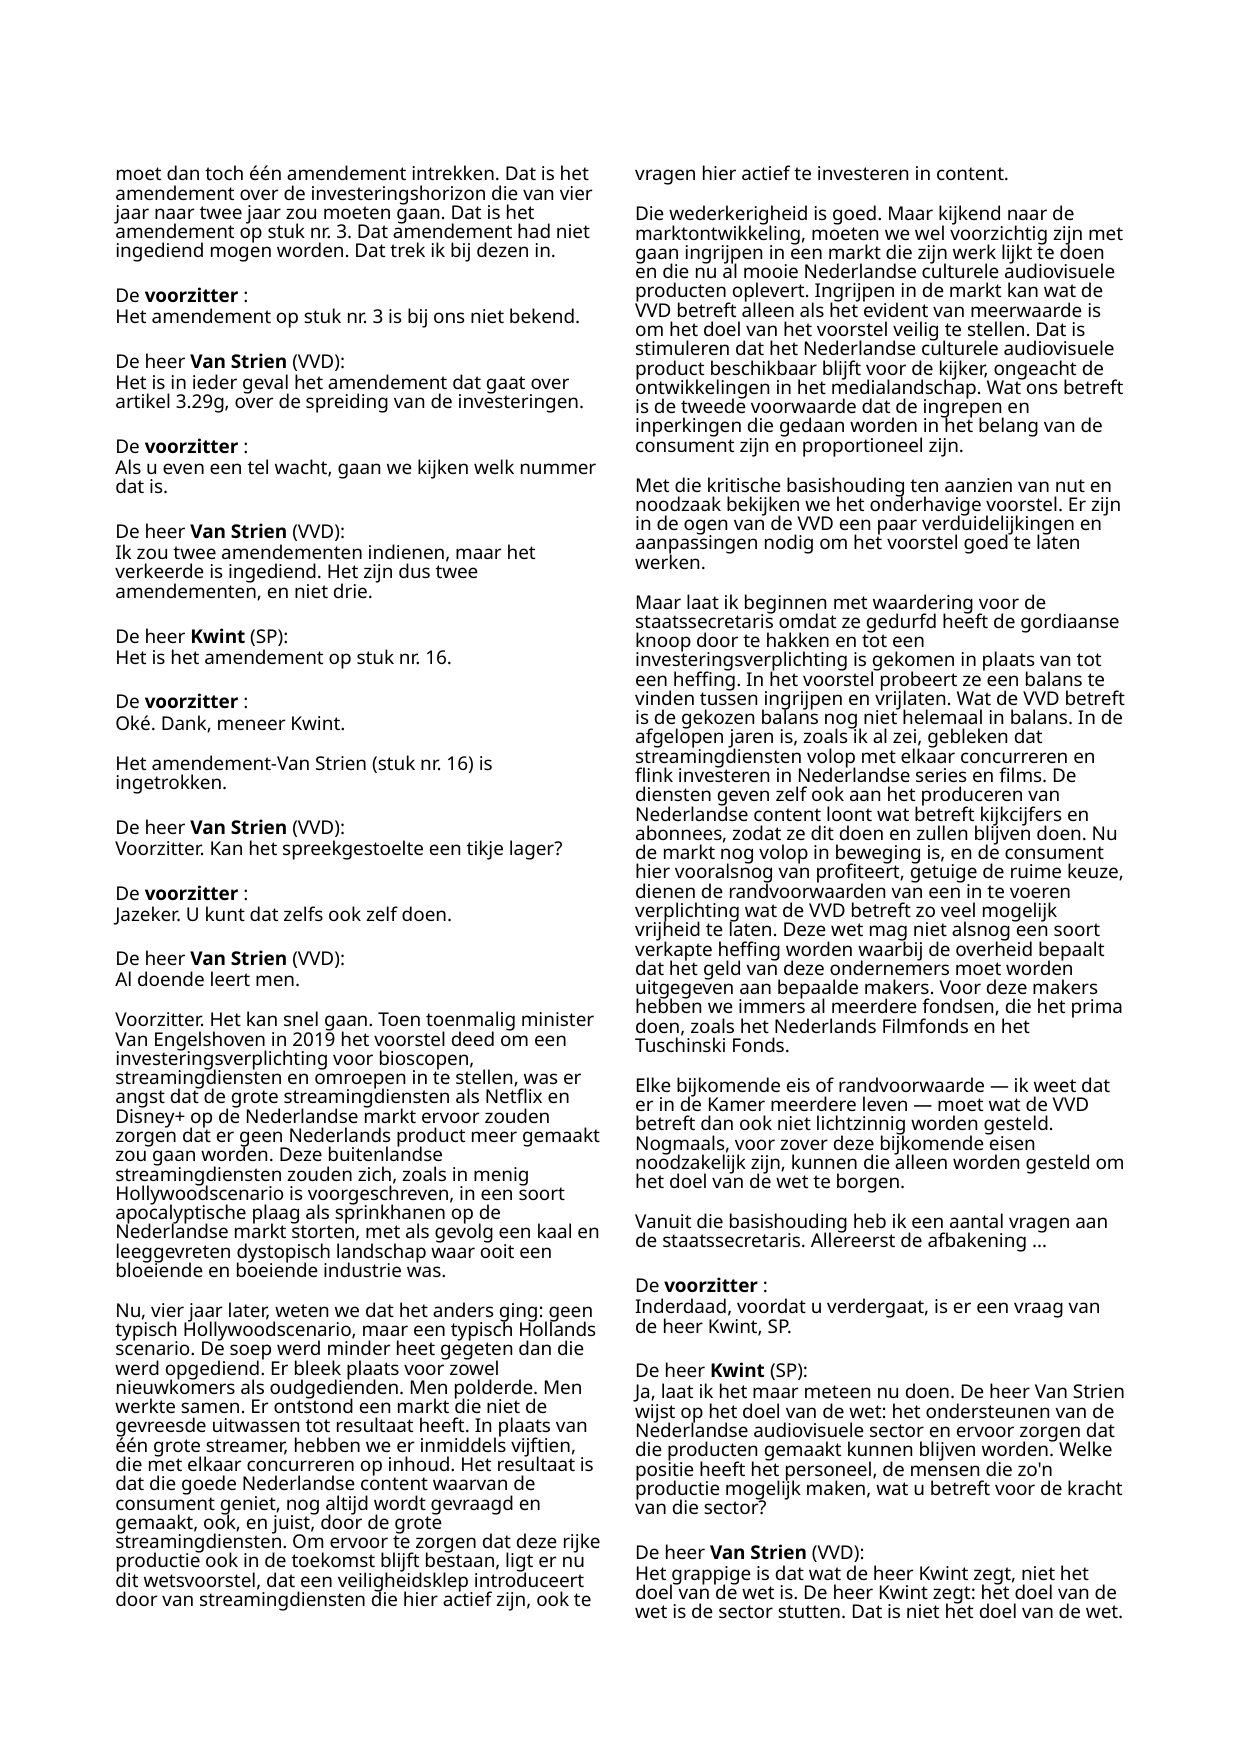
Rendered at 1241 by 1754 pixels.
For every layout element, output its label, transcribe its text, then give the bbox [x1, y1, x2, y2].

text Met die kritische basishouding ten aanzien van nut en noodzaak bekijken we het onderhavige voorstel. Er zijn in de ogen van de VVD een paar verduidelijkingen en aanpassingen nodig om het voorstel goed te laten werken. [635, 477, 1125, 573]
text Jazeker. U kunt dat zelfs ook zelf doen. [115, 906, 605, 925]
text Vanuit die basishouding heb ik een aantal vragen aan de staatssecretaris. Allereerst de afbakening … [635, 1213, 1125, 1252]
text De heer Van Strien (VVD): [115, 814, 605, 840]
text Het amendement op stuk nr. 3 is bij ons niet bekend. [115, 308, 605, 327]
text Voorzitter. Kan het spreekgestoelte een tikje lager? [115, 840, 605, 859]
text moet dan toch één amendement intrekken. Dat is het amendement over de investeringshorizon die van vier jaar naar twee jaar zou moeten gaan. Dat is het amendement op stuk nr. 3. Dat amendement had niet ingediend mogen worden. Dat trek ik bij dezen in. [115, 165, 605, 262]
text De heer Van Strien (VVD): [115, 946, 605, 971]
text De voorzitter : [115, 880, 605, 906]
text De heer Kwint (SP): [115, 623, 605, 649]
text De heer Kwint (SP): [635, 1358, 1125, 1383]
text Inderdaad, voordat u verdergaat, is er een vraag van de heer Kwint, SP. [635, 1298, 1125, 1337]
text Als u even een tel wacht, gaan we kijken welk nummer dat is. [115, 459, 605, 498]
text Die wederkerigheid is goed. Maar kijkend naar de marktontwikkeling, moeten we wel voorzichtig zijn met gaan ingrijpen in een markt die zijn werk lijkt te doen en die nu al mooie Nederlandse culturele audiovisuele producten oplevert. Ingrijpen in de markt kan wat de VVD betreft alleen als het evident van meerwaarde is om het doel van het voorstel veilig te stellen. Dat is stimuleren dat het Nederlandse culturele audiovisuele product beschikbaar blijft voor de kijker, ongeacht de ontwikkelingen in het medialandschap. Wat ons betreft is de tweede voorwaarde dat de ingrepen en inperkingen die gedaan worden in het belang van de consument zijn en proportioneel zijn. [635, 205, 1125, 456]
text vragen hier actief te investeren in content. [635, 165, 1125, 184]
text Het is in ieder geval het amendement dat gaat over artikel 3.29g, over de spreiding van de investeringen. [115, 374, 605, 413]
text Nu, vier jaar later, weten we dat het anders ging: geen typisch Hollywoodscenario, maar een typisch Hollands scenario. De soep werd minder heet gegeten dan die werd opgediend. Er bleek plaats voor zowel nieuwkomers als oudgedienden. Men polderde. Men werkte samen. Er ontstond een markt die niet de gevreesde uitwassen tot resultaat heeft. In plaats van één grote streamer, hebben we er inmiddels vijftien, die met elkaar concurreren op inhoud. Het resultaat is dat die goede Nederlandse content waarvan de consument geniet, nog altijd wordt gevraagd en gemaakt, ook, en juist, door de grote streamingdiensten. Om ervoor te zorgen dat deze rijke productie ook in de toekomst blijft bestaan, ligt er nu dit wetsvoorstel, dat een veiligheidsklep introduceert door van streamingdiensten die hier actief zijn, ook te [115, 1302, 605, 1610]
text De voorzitter : [115, 282, 605, 308]
text Het amendement-Van Strien (stuk nr. 16) is ingetrokken. [115, 754, 605, 793]
text De heer Van Strien (VVD): [115, 348, 605, 374]
text Ik zou twee amendementen indienen, maar het verkeerde is ingediend. Het zijn dus twee amendementen, en niet drie. [115, 544, 605, 602]
text De heer Van Strien (VVD): [115, 518, 605, 544]
text Ja, laat ik het maar meteen nu doen. De heer Van Strien wijst op het doel van de wet: het ondersteunen van de Nederlandse audiovisuele sector en ervoor zorgen dat die producten gemaakt kunnen blijven worden. Welke positie heeft het personeel, de mensen die zo'n productie mogelijk maken, wat u betreft voor de kracht van die sector? [635, 1383, 1125, 1518]
text Het is het amendement op stuk nr. 16. [115, 649, 605, 668]
text De voorzitter : [115, 689, 605, 714]
text Oké. Dank, meneer Kwint. [115, 714, 605, 734]
text De voorzitter : [635, 1273, 1125, 1298]
text Maar laat ik beginnen met waardering voor de staatssecretaris omdat ze gedurfd heeft de gordiaanse knoop door te hakken en tot een investeringsverplichting is gekomen in plaats van tot een heffing. In het voorstel probeert ze een balans te vinden tussen ingrijpen en vrijlaten. Wat de VVD betreft is de gekozen balans nog niet helemaal in balans. In de afgelopen jaren is, zoals ik al zei, gebleken dat streamingdiensten volop met elkaar concurreren en flink investeren in Nederlandse series en films. De diensten geven zelf ook aan het produceren van Nederlandse content loont wat betreft kijkcijfers en abonnees, zodat ze dit doen en zullen blijven doen. Nu de markt nog volop in beweging is, en de consument hier vooralsnog van profiteert, getuige de ruime keuze, dienen de randvoorwaarden van een in te voeren verplichting wat de VVD betreft zo veel mogelijk vrijheid te laten. Deze wet mag niet alsnog een soort verkapte heffing worden waarbij de overheid bepaalt dat het geld van deze ondernemers moet worden uitgegeven aan bepaalde makers. Voor deze makers hebben we immers al meerdere fondsen, die het prima doen, zoals het Nederlands Filmfonds en het Tuschinski Fonds. [635, 594, 1125, 1056]
text Het grappige is dat wat de heer Kwint zegt, niet het doel van de wet is. De heer Kwint zegt: het doel van de wet is de sector stutten. Dat is niet het doel van de wet. [635, 1565, 1125, 1623]
text Al doende leert men. [115, 971, 605, 991]
text Elke bijkomende eis of randvoorwaarde — ik weet dat er in de Kamer meerdere leven — moet wat de VVD betreft dan ook niet lichtzinnig worden gesteld. Nogmaals, voor zover deze bijkomende eisen noodzakelijk zijn, kunnen die alleen worden gesteld om het doel van de wet te borgen. [635, 1077, 1125, 1192]
text De heer Van Strien (VVD): [635, 1539, 1125, 1565]
text Voorzitter. Het kan snel gaan. Toen toenmalig minister Van Engelshoven in 2019 het voorstel deed om een investeringsverplichting voor bioscopen, streamingdiensten en omroepen in te stellen, was er angst dat de grote streamingdiensten als Netflix en Disney+ op de Nederlandse markt ervoor zouden zorgen dat er geen Nederlands product meer gemaakt zou gaan worden. Deze buitenlandse streamingdiensten zouden zich, zoals in menig Hollywoodscenario is voorgeschreven, in een soort apocalyptische plaag als sprinkhanen op de Nederlandse markt storten, met als gevolg een kaal en leeggevreten dystopisch landschap waar ooit een bloeiende en boeiende industrie was. [115, 1011, 605, 1281]
text De voorzitter : [115, 433, 605, 459]
